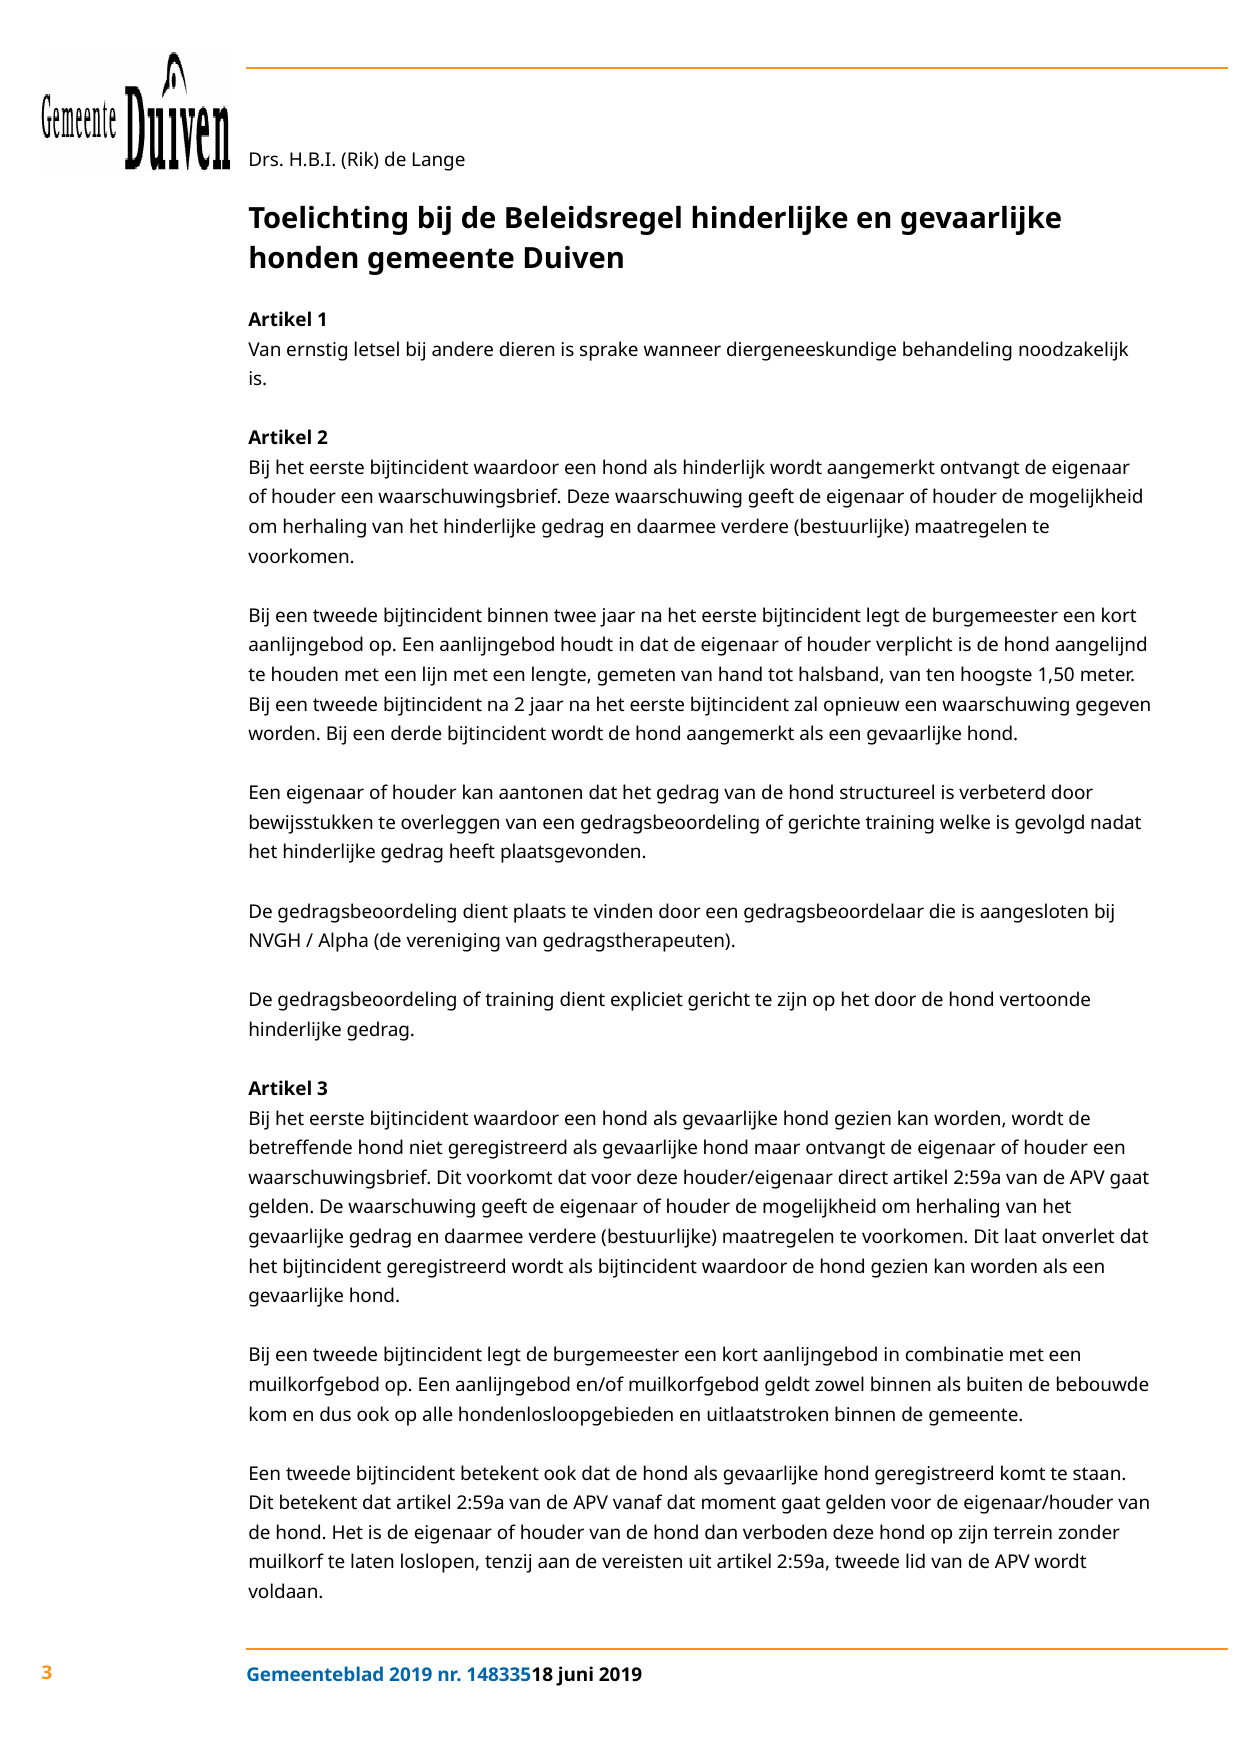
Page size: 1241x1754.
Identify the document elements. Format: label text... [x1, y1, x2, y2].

text Artikel 3 [248, 1075, 1152, 1101]
text Bij het eerste bijtincident waardoor een hond als hinderlijk wordt aangemerkt ontvangt de eigenaar of houder een waarschuwingsbrief. Deze waarschuwing geeft de eigenaar of houder de mogelijkheid om herhaling van het hinderlijke gedrag en daarmee verdere (bestuurlijke) maatregelen te voorkomen. [248, 454, 1152, 569]
text Bij het eerste bijtincident waardoor een hond als gevaarlijke hond gezien kan worden, wordt de betreffende hond niet geregistreerd als gevaarlijke hond maar ontvangt de eigenaar of houder een waarschuwingsbrief. Dit voorkomt dat voor deze houder/eigenaar direct artikel 2:59a van de APV gaat gelden. De waarschuwing geeft de eigenaar of houder de mogelijkheid om herhaling van het gevaarlijke gedrag en daarmee verdere (bestuurlijke) maatregelen te voorkomen. Dit laat onverlet dat het bijtincident geregistreerd wordt als bijtincident waardoor de hond gezien kan worden als een gevaarlijke hond. [248, 1105, 1152, 1308]
text Drs. H.B.I. (Rik) de Lange [248, 146, 1152, 172]
text Artikel 1 [248, 306, 1152, 332]
text Artikel 2 [248, 424, 1152, 450]
text De gedragsbeoordeling dient plaats te vinden door een gedragsbeoordelaar die is aangesloten bij NVGH / Alpha (de vereniging van gedragstherapeuten). [248, 898, 1152, 953]
picture [41, 47, 231, 172]
text De gedragsbeoordeling of training dient expliciet gericht te zijn op het door de hond vertoonde hinderlijke gedrag. [248, 987, 1152, 1042]
text Bij een tweede bijtincident legt de burgemeester een kort aanlijngebod in combinatie met een muilkorfgebod op. Een aanlijngebod en/of muilkorfgebod geldt zowel binnen als buiten de bebouwde kom en dus ook op alle hondenlosloopgebieden en uitlaatstroken binnen de gemeente. [248, 1342, 1152, 1427]
text Een tweede bijtincident betekent ook dat de hond als gevaarlijke hond geregistreerd komt te staan. Dit betekent dat artikel 2:59a van de APV vanaf dat moment gaat gelden voor de eigenaar/houder van de hond. Het is de eigenaar of houder van de hond dan verboden deze hond op zijn terrein zonder muilkorf te laten loslopen, tenzij aan de vereisten uit artikel 2:59a, tweede lid van de APV wordt voldaan. [248, 1460, 1152, 1604]
text Van ernstig letsel bij andere dieren is sprake wanneer diergeneeskundige behandeling noodzakelijk is. [248, 336, 1152, 391]
text Een eigenaar of houder kan aantonen dat het gedrag van de hond structureel is verbeterd door bewijsstukken te overleggen van een gedragsbeoordeling of gerichte training welke is gevolgd nadat het hinderlijke gedrag heeft plaatsgevonden. [248, 779, 1152, 864]
text Bij een tweede bijtincident binnen twee jaar na het eerste bijtincident legt de burgemeester een kort aanlijngebod op. Een aanlijngebod houdt in dat de eigenaar of houder verplicht is de hond aangelijnd te houden met een lijn met een lengte, gemeten van hand tot halsband, van ten hoogste 1,50 meter. Bij een tweede bijtincident na 2 jaar na het eerste bijtincident zal opnieuw een waarschuwing gegeven worden. Bij een derde bijtincident wordt de hond aangemerkt als een gevaarlijke hond. [248, 602, 1152, 746]
text Toelichting bij de Beleidsregel hinderlijke en gevaarlijke honden gemeente Duiven [248, 198, 1152, 277]
